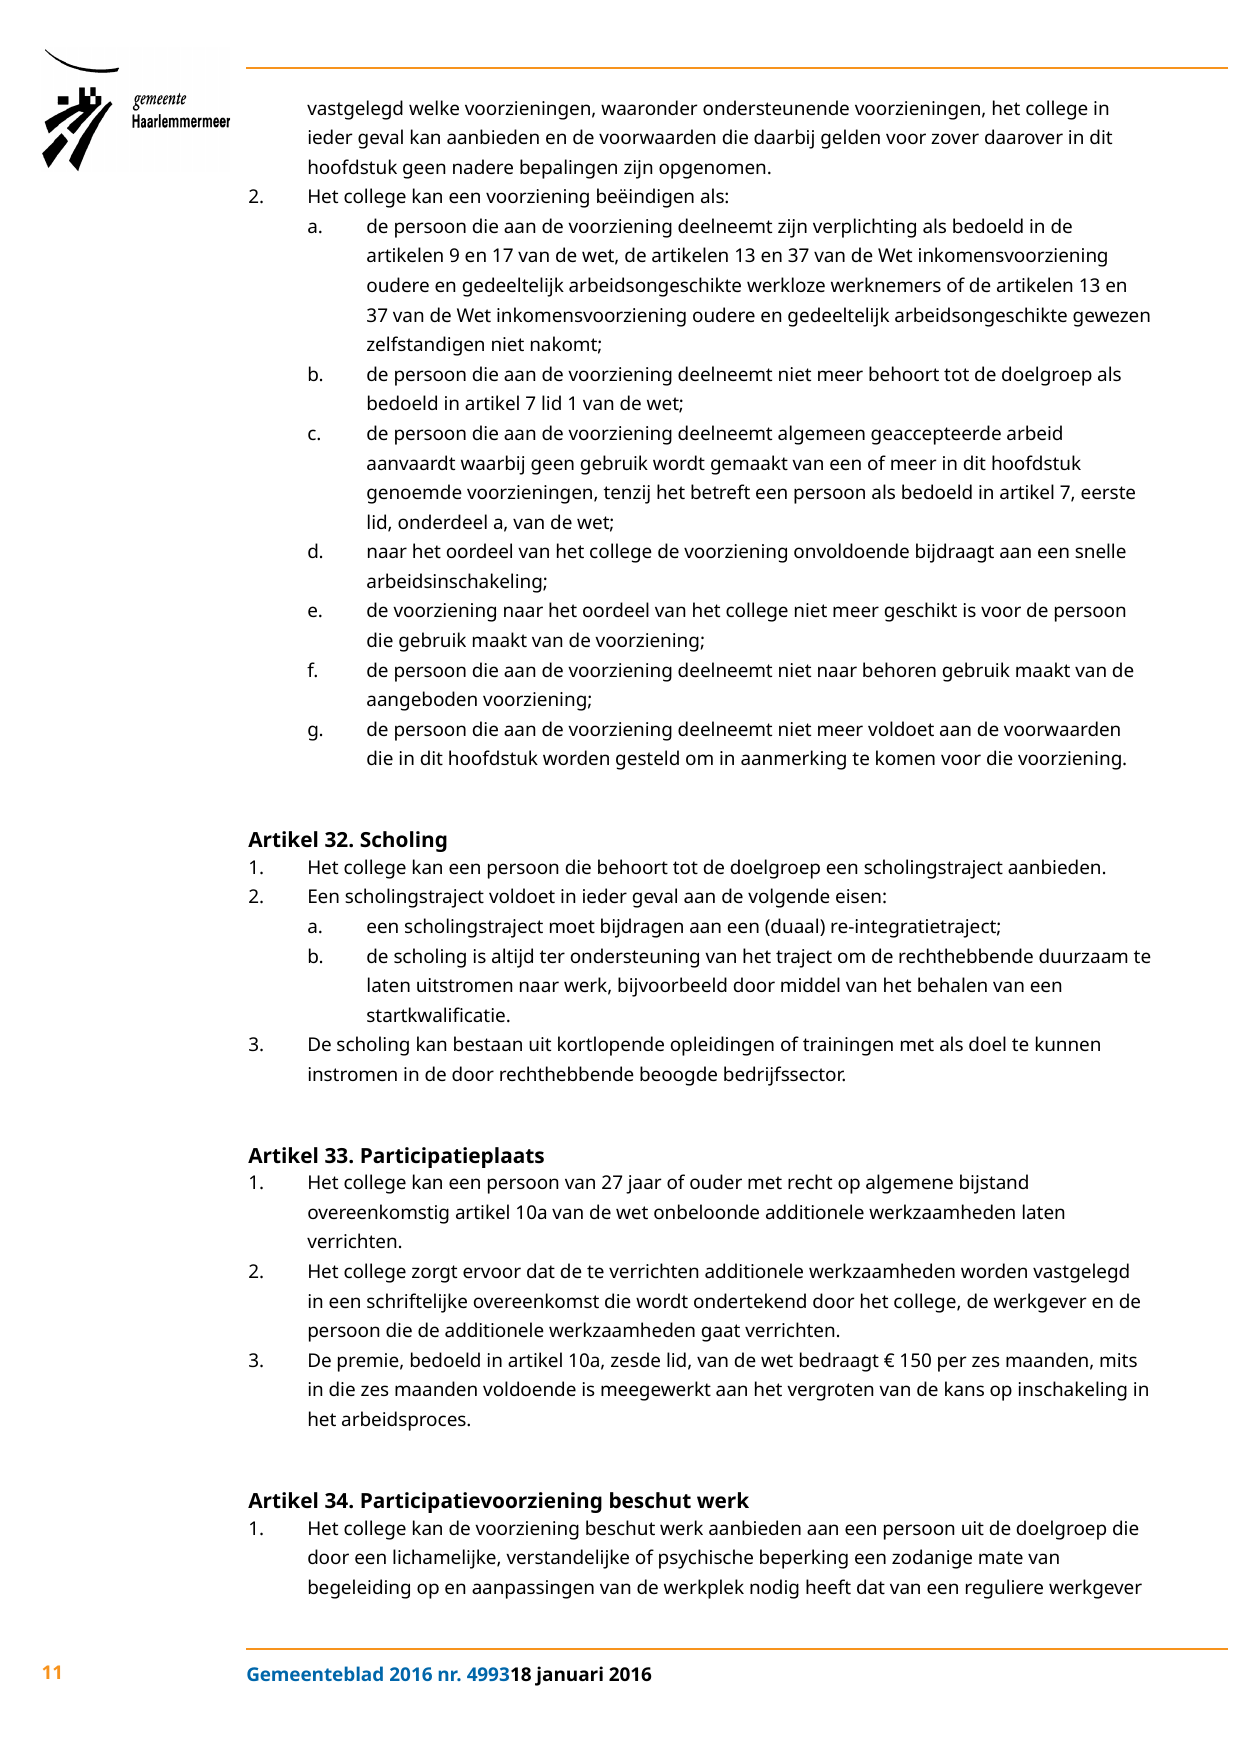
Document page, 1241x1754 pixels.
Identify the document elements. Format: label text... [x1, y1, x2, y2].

list De premie, bedoeld in artikel 10a, zesde lid, van de wet bedraagt € 150 per zes maanden, mits in die zes maanden voldoende is meegewerkt aan het vergroten van de kans op inschakeling in het arbeidsproces. [248, 1347, 1152, 1432]
list Het college kan een persoon van 27 jaar of ouder met recht op algemene bijstand overeenkomstig artikel 10a van de wet onbeloonde additionele werkzaamheden laten verrichten. [248, 1169, 1152, 1254]
list de voorziening naar het oordeel van het college niet meer geschikt is voor de persoon die gebruik maakt van de voorziening; [307, 598, 1152, 653]
list de persoon die aan de voorziening deelneemt niet meer voldoet aan de voorwaarden die in dit hoofdstuk worden gesteld om in aanmerking te komen voor die voorziening. [307, 716, 1152, 771]
list de persoon die aan de voorziening deelneemt zijn verplichting als bedoeld in de artikelen 9 en 17 van de wet, de artikelen 13 en 37 van de Wet inkomensvoorziening oudere en gedeeltelijk arbeidsongeschikte werkloze werknemers of de artikelen 13 en 37 van de Wet inkomensvoorziening oudere en gedeeltelijk arbeidsongeschikte gewezen zelfstandigen niet nakomt; [307, 213, 1152, 357]
text Artikel 33. Participatieplaats [248, 1141, 1152, 1169]
list Het college zorgt ervoor dat de te verrichten additionele werkzaamheden worden vastgelegd in een schriftelijke overeenkomst die wordt ondertekend door het college, de werkgever en de persoon die de additionele werkzaamheden gaat verrichten. [248, 1258, 1152, 1343]
text Artikel 34. Participatievoorziening beschut werk [248, 1486, 1152, 1515]
list de scholing is altijd ter ondersteuning van het traject om de rechthebbende duurzaam te laten uitstromen naar werk, bijvoorbeeld door middel van het behalen van een startkwalificatie. [307, 943, 1152, 1028]
list de persoon die aan de voorziening deelneemt niet meer behoort tot de doelgroep als bedoeld in artikel 7 lid 1 van de wet; [307, 361, 1152, 416]
text Artikel 32. Scholing [248, 826, 1152, 854]
list de persoon die aan de voorziening deelneemt niet naar behoren gebruik maakt van de aangeboden voorziening; [307, 657, 1152, 712]
list vastgelegd welke voorzieningen, waaronder ondersteunende voorzieningen, het college in ieder geval kan aanbieden en de voorwaarden die daarbij gelden voor zover daarover in dit hoofdstuk geen nadere bepalingen zijn opgenomen. [248, 95, 1152, 180]
list De scholing kan bestaan uit kortlopende opleidingen of trainingen met als doel te kunnen instromen in de door rechthebbende beoogde bedrijfssector. [248, 1032, 1152, 1087]
picture [41, 47, 231, 172]
list de persoon die aan de voorziening deelneemt algemeen geaccepteerde arbeid aanvaardt waarbij geen gebruik wordt gemaakt van een of meer in dit hoofdstuk genoemde voorzieningen, tenzij het betreft een persoon als bedoeld in artikel 7, eerste lid, onderdeel a, van de wet; [307, 420, 1152, 535]
list Het college kan een persoon die behoort tot de doelgroep een scholingstraject aanbieden. [248, 854, 1152, 880]
list Het college kan een voorziening beëindigen als: [248, 183, 1152, 209]
list Een scholingstraject voldoet in ieder geval aan de volgende eisen: [248, 884, 1152, 909]
list Het college kan de voorziening beschut werk aanbieden aan een persoon uit de doelgroep die door een lichamelijke, verstandelijke of psychische beperking een zodanige mate van begeleiding op en aanpassingen van de werkplek nodig heeft dat van een reguliere werkgever [248, 1515, 1152, 1599]
list een scholingstraject moet bijdragen aan een (duaal) re-integratietraject; [307, 913, 1152, 939]
list naar het oordeel van het college de voorziening onvoldoende bijdraagt aan een snelle arbeidsinschakeling; [307, 538, 1152, 594]
